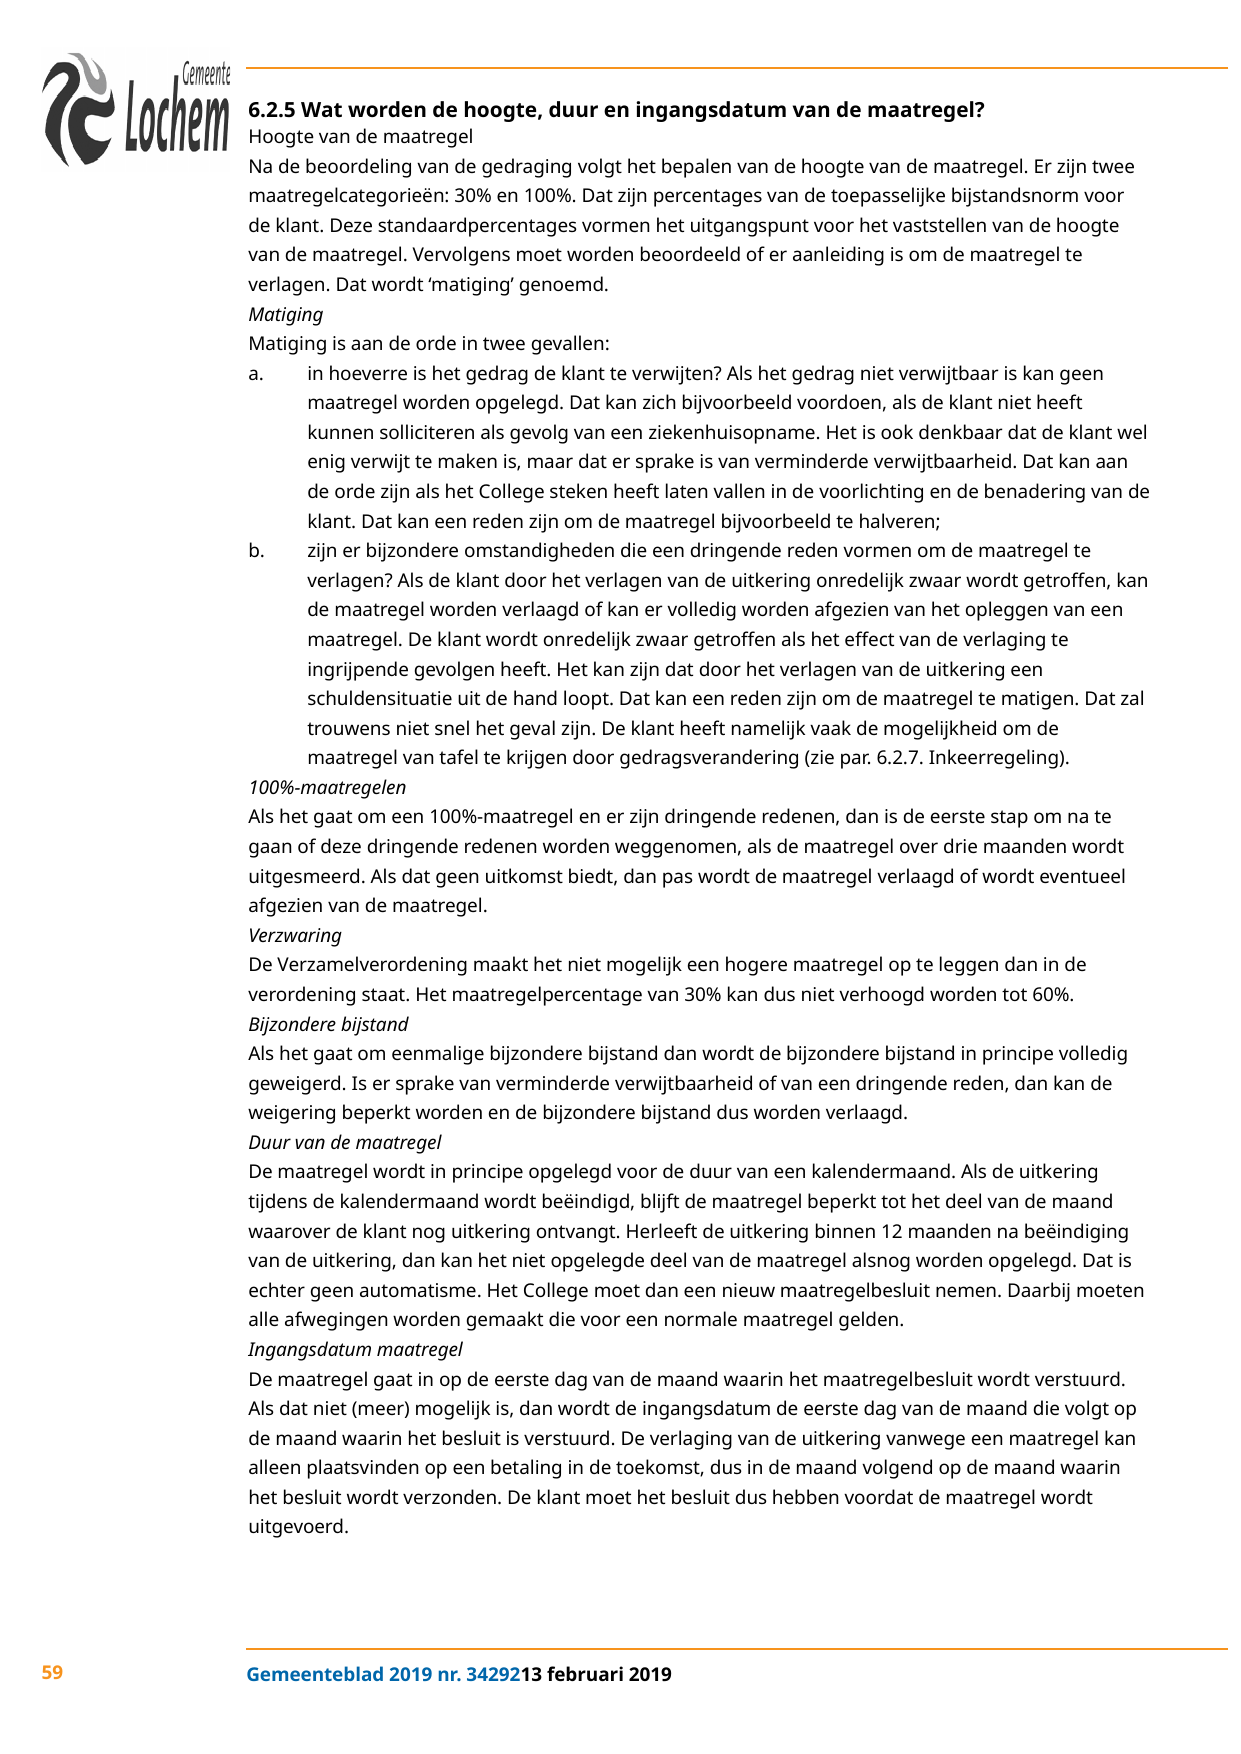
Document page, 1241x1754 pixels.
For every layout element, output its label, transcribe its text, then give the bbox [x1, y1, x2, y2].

text De Verzamelverordening maakt het niet mogelijk een hogere maatregel op te leggen dan in de verordening staat. Het maatregelpercentage van 30% kan dus niet verhoogd worden tot 60%. [248, 952, 1152, 1007]
text De maatregel wordt in principe opgelegd voor de duur van een kalendermaand. Als de uitkering tijdens de kalendermaand wordt beëindigd, blijft de maatregel beperkt tot het deel van de maand waarover de klant nog uitkering ontvangt. Herleeft de uitkering binnen 12 maanden na beëindiging van de uitkering, dan kan het niet opgelegde deel van de maatregel alsnog worden opgelegd. Dat is echter geen automatisme. Het College moet dan een nieuw maatregelbesluit nemen. Daarbij moeten alle afwegingen worden gemaakt die voor een normale maatregel gelden. [248, 1159, 1152, 1332]
text Verzwaring [248, 922, 1152, 948]
picture [41, 47, 231, 172]
text Matiging is aan de orde in twee gevallen: [248, 330, 1152, 356]
text Als het gaat om eenmalige bijzondere bijstand dan wordt de bijzondere bijstand in principe volledig geweigerd. Is er sprake van verminderde verwijtbaarheid of van een dringende reden, dan kan de weigering beperkt worden en de bijzondere bijstand dus worden verlaagd. [248, 1040, 1152, 1125]
text Matiging [248, 301, 1152, 326]
text Bijzondere bijstand [248, 1011, 1152, 1036]
text Ingangsdatum maatregel [248, 1336, 1152, 1362]
text Als het gaat om een 100%-maatregel en er zijn dringende redenen, dan is de eerste stap om na te gaan of deze dringende redenen worden weggenomen, als de maatregel over drie maanden wordt uitgesmeerd. Als dat geen uitkomst biedt, dan pas wordt de maatregel verlaagd of wordt eventueel afgezien van de maatregel. [248, 804, 1152, 918]
text 6.2.5 Wat worden de hoogte, duur en ingangsdatum van de maatregel? [248, 95, 1152, 123]
list zijn er bijzondere omstandigheden die een dringende reden vormen om de maatregel te verlagen? Als de klant door het verlagen van de uitkering onredelijk zwaar wordt getroffen, kan de maatregel worden verlaagd of kan er volledig worden afgezien van het opleggen van een maatregel. De klant wordt onredelijk zwaar getroffen als het effect van de verlaging te ingrijpende gevolgen heeft. Het kan zijn dat door het verlagen van de uitkering een schuldensituatie uit de hand loopt. Dat kan een reden zijn om de maatregel te matigen. Dat zal trouwens niet snel het geval zijn. De klant heeft namelijk vaak de mogelijkheid om de maatregel van tafel te krijgen door gedragsverandering (zie par. 6.2.7. Inkeerregeling). [248, 537, 1152, 770]
text Duur van de maatregel [248, 1129, 1152, 1155]
text Hoogte van de maatregel [248, 123, 1152, 149]
text De maatregel gaat in op de eerste dag van de maand waarin het maatregelbesluit wordt verstuurd. Als dat niet (meer) mogelijk is, dan wordt de ingangsdatum de eerste dag van de maand die volgt op de maand waarin het besluit is verstuurd. De verlaging van de uitkering vanwege een maatregel kan alleen plaatsvinden op een betaling in de toekomst, dus in de maand volgend op de maand waarin het besluit wordt verzonden. De klant moet het besluit dus hebben voordat de maatregel wordt uitgevoerd. [248, 1366, 1152, 1539]
text 100%-maatregelen [248, 774, 1152, 800]
list in hoeverre is het gedrag de klant te verwijten? Als het gedrag niet verwijtbaar is kan geen maatregel worden opgelegd. Dat kan zich bijvoorbeeld voordoen, als de klant niet heeft kunnen solliciteren als gevolg van een ziekenhuisopname. Het is ook denkbaar dat de klant wel enig verwijt te maken is, maar dat er sprake is van verminderde verwijtbaarheid. Dat kan aan de orde zijn als het College steken heeft laten vallen in de voorlichting en de benadering van de klant. Dat kan een reden zijn om de maatregel bijvoorbeeld te halveren; [248, 360, 1152, 533]
text Na de beoordeling van de gedraging volgt het bepalen van de hoogte van de maatregel. Er zijn twee maatregelcategorieën: 30% en 100%. Dat zijn percentages van de toepasselijke bijstandsnorm voor de klant. Deze standaardpercentages vormen het uitgangspunt voor het vaststellen van de hoogte van de maatregel. Vervolgens moet worden beoordeeld of er aanleiding is om de maatregel te verlagen. Dat wordt ‘matiging’ genoemd. [248, 153, 1152, 297]
